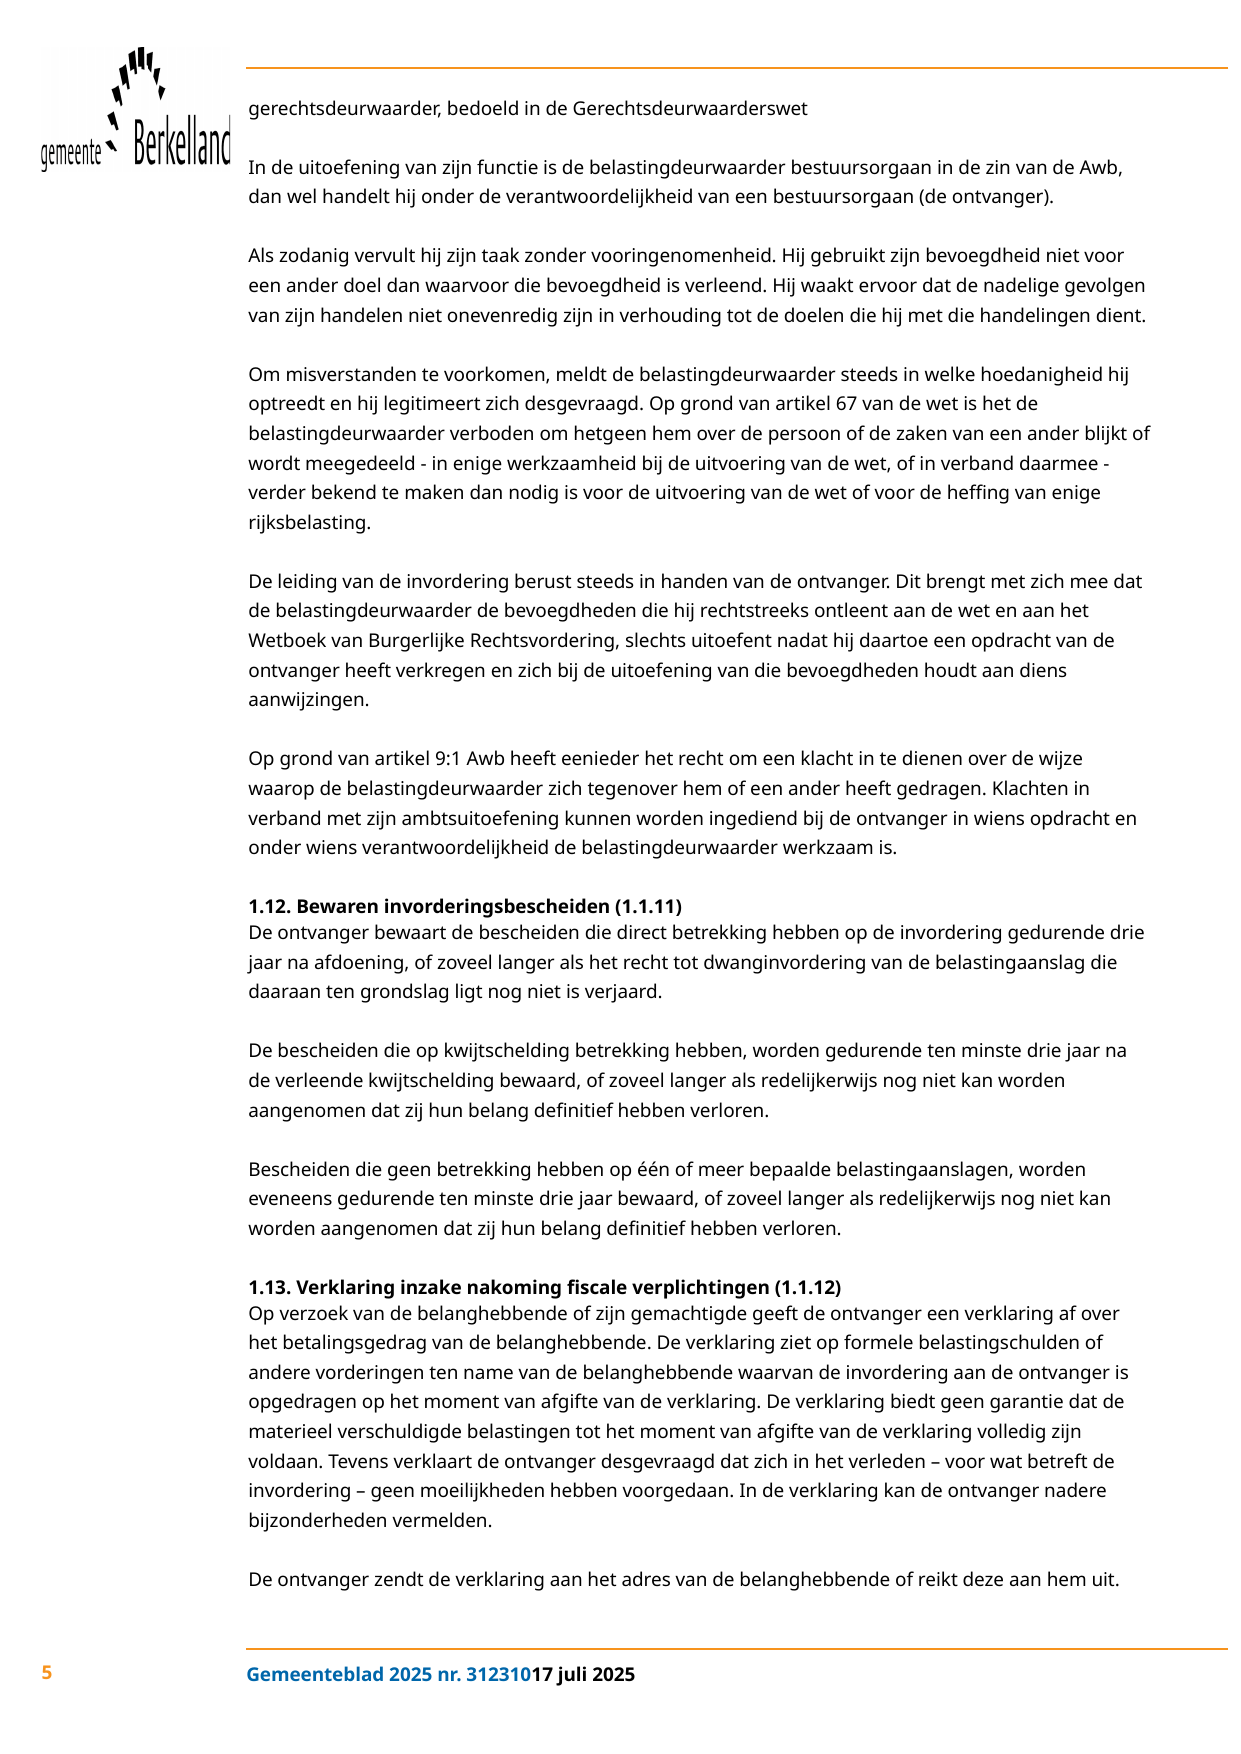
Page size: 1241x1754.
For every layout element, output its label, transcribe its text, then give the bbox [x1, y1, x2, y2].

text Op verzoek van de belanghebbende of zijn gemachtigde geeft de ontvanger een verklaring af over het betalingsgedrag van de belanghebbende. De verklaring ziet op formele belastingschulden of andere vorderingen ten name van de belanghebbende waarvan de invordering aan de ontvanger is opgedragen op het moment van afgifte van de verklaring. De verklaring biedt geen garantie dat de materieel verschuldigde belastingen tot het moment van afgifte van de verklaring volledig zijn voldaan. Tevens verklaart de ontvanger desgevraagd dat zich in het verleden – voor wat betreft de invordering – geen moeilijkheden hebben voorgedaan. In de verklaring kan de ontvanger nadere bijzonderheden vermelden. [248, 1300, 1152, 1533]
text 1.12. Bewaren invorderingsbescheiden (1.1.11) [248, 893, 1152, 919]
text De leiding van de invordering berust steeds in handen van de ontvanger. Dit brengt met zich mee dat de belastingdeurwaarder de bevoegdheden die hij rechtstreeks ontleent aan de wet en aan het Wetboek van Burgerlijke Rechtsvordering, slechts uitoefent nadat hij daartoe een opdracht van de ontvanger heeft verkregen en zich bij de uitoefening van die bevoegdheden houdt aan diens aanwijzingen. [248, 568, 1152, 712]
text De ontvanger zendt de verklaring aan het adres van de belanghebbende of reikt deze aan hem uit. [248, 1566, 1152, 1592]
text Op grond van artikel 9:1 Awb heeft eenieder het recht om een klacht in te dienen over de wijze waarop de belastingdeurwaarder zich tegenover hem of een ander heeft gedragen. Klachten in verband met zijn ambtsuitoefening kunnen worden ingediend bij de ontvanger in wiens opdracht en onder wiens verantwoordelijkheid de belastingdeurwaarder werkzaam is. [248, 746, 1152, 860]
text 1.13. Verklaring inzake nakoming fiscale verplichtingen (1.1.12) [248, 1274, 1152, 1300]
text Als zodanig vervult hij zijn taak zonder vooringenomenheid. Hij gebruikt zijn bevoegdheid niet voor een ander doel dan waarvoor die bevoegdheid is verleend. Hij waakt ervoor dat de nadelige gevolgen van zijn handelen niet onevenredig zijn in verhouding tot de doelen die hij met die handelingen dient. [248, 243, 1152, 328]
picture [41, 47, 231, 172]
text In de uitoefening van zijn functie is de belastingdeurwaarder bestuursorgaan in de zin van de Awb, dan wel handelt hij onder de verantwoordelijkheid van een bestuursorgaan (de ontvanger). [248, 154, 1152, 209]
text Bescheiden die geen betrekking hebben op één of meer bepaalde belastingaanslagen, worden eveneens gedurende ten minste drie jaar bewaard, of zoveel langer als redelijkerwijs nog niet kan worden aangenomen dat zij hun belang definitief hebben verloren. [248, 1156, 1152, 1241]
text De bescheiden die op kwijtschelding betrekking hebben, worden gedurende ten minste drie jaar na de verleende kwijtschelding bewaard, of zoveel langer als redelijkerwijs nog niet kan worden aangenomen dat zij hun belang definitief hebben verloren. [248, 1038, 1152, 1122]
text De ontvanger bewaart de bescheiden die direct betrekking hebben op de invordering gedurende drie jaar na afdoening, of zoveel langer als het recht tot dwanginvordering van de belastingaanslag die daaraan ten grondslag ligt nog niet is verjaard. [248, 919, 1152, 1004]
text gerechtsdeurwaarder, bedoeld in de Gerechtsdeurwaarderswet [248, 95, 1152, 121]
text Om misverstanden te voorkomen, meldt de belastingdeurwaarder steeds in welke hoedanigheid hij optreedt en hij legitimeert zich desgevraagd. Op grond van artikel 67 van de wet is het de belastingdeurwaarder verboden om hetgeen hem over de persoon of de zaken van een ander blijkt of wordt meegedeeld - in enige werkzaamheid bij de uitvoering van de wet, of in verband daarmee - verder bekend te maken dan nodig is voor de uitvoering van de wet of voor de heffing van enige rijksbelasting. [248, 361, 1152, 535]
